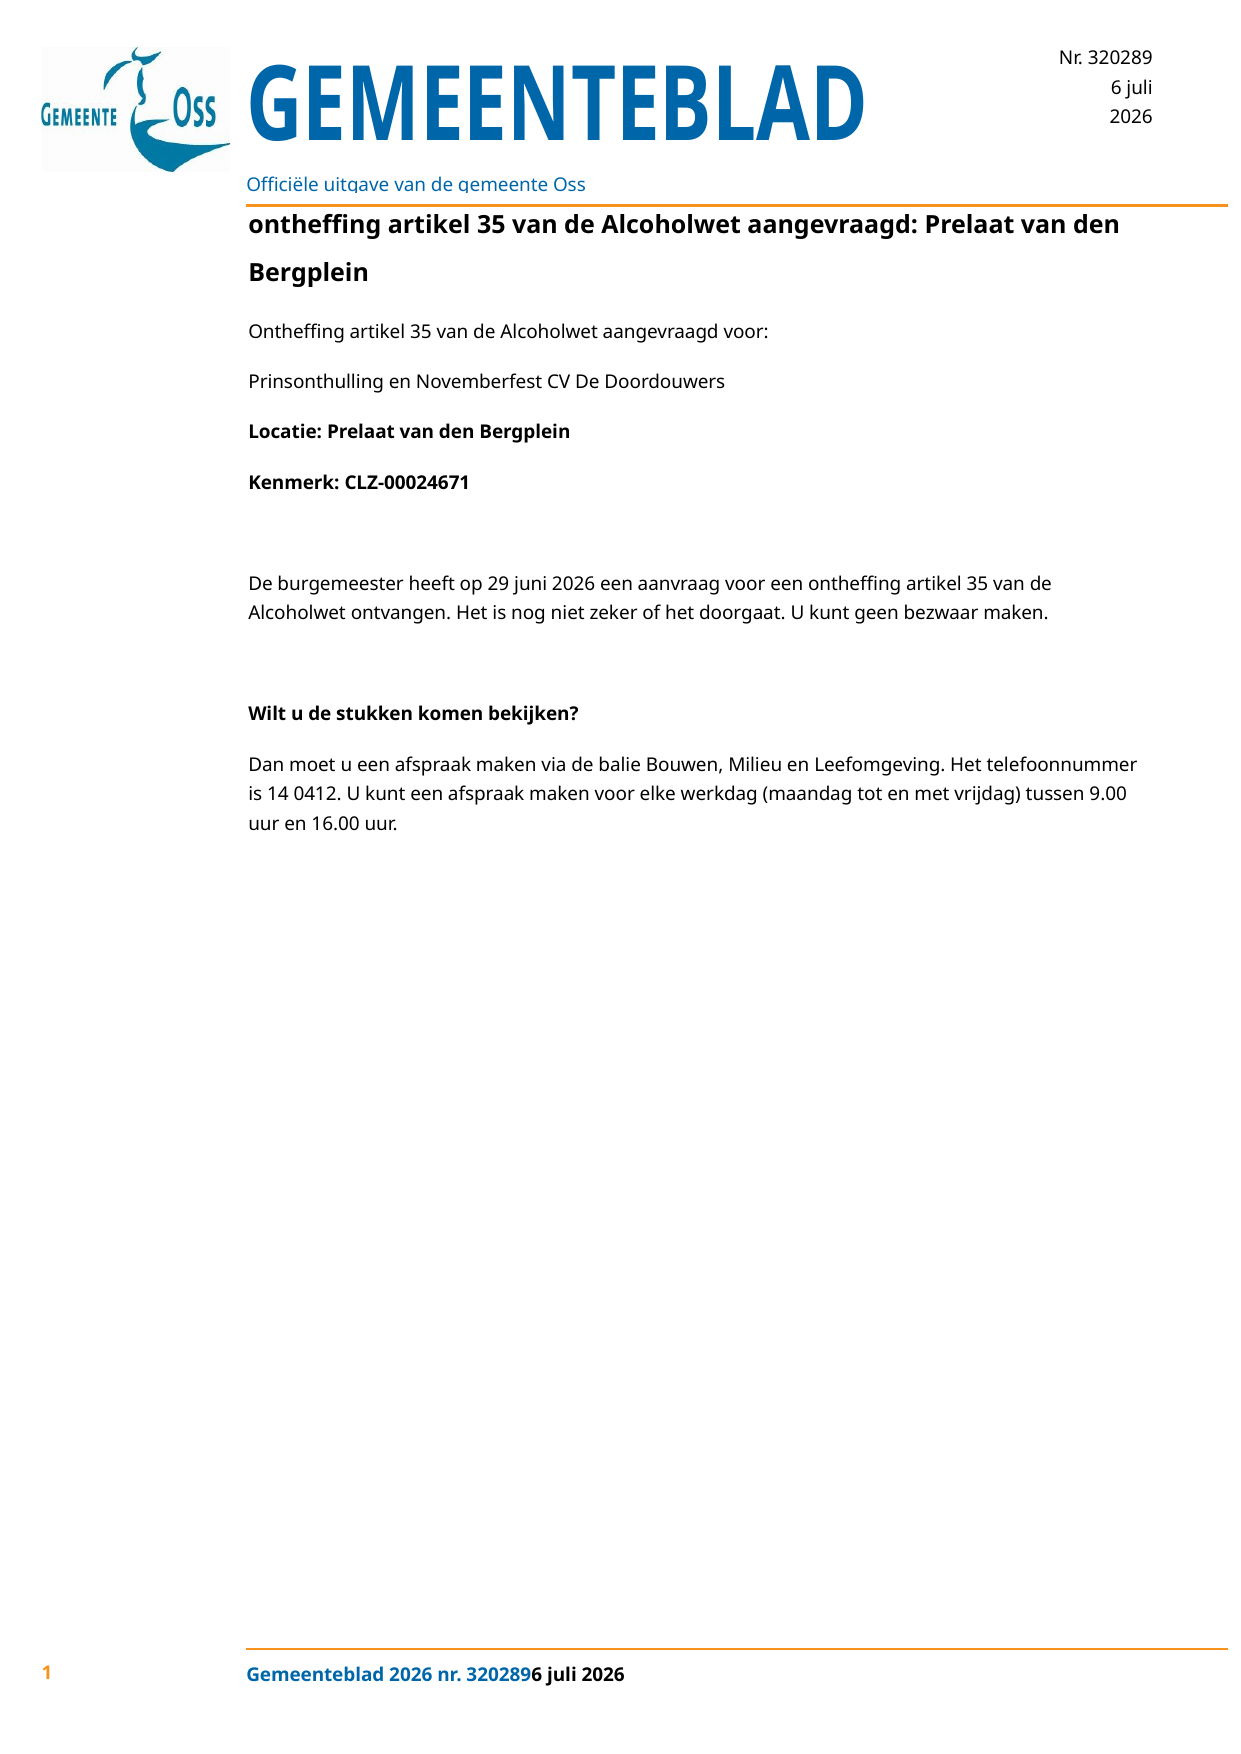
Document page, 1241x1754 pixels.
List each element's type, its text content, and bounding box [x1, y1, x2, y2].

text Dan moet u een afspraak maken via de balie Bouwen, Milieu en Leefomgeving. Het telefoonnummer is 14 0412. U kunt een afspraak maken voor elke werkdag (maandag tot en met vrijdag) tussen 9.00 uur en 16.00 uur. [248, 751, 1152, 836]
text Locatie: Prelaat van den Bergplein [248, 419, 1152, 444]
text De burgemeester heeft op 29 juni 2026 een aanvraag voor een ontheffing artikel 35 van de Alcoholwet ontvangen. Het is nog niet zeker of het doorgaat. U kunt geen bezwaar maken. [248, 570, 1152, 625]
text Kenmerk: CLZ-00024671 [248, 469, 1152, 495]
text Ontheffing artikel 35 van de Alcoholwet aangevraagd voor: [248, 318, 1152, 344]
picture [41, 47, 231, 172]
text Wilt u de stukken komen bekijken? [248, 700, 1152, 726]
text ontheffing artikel 35 van de Alcoholwet aangevraagd: Prelaat van den Bergplein [248, 207, 1152, 288]
text Prinsonthulling en Novemberfest CV De Doordouwers [248, 368, 1152, 394]
